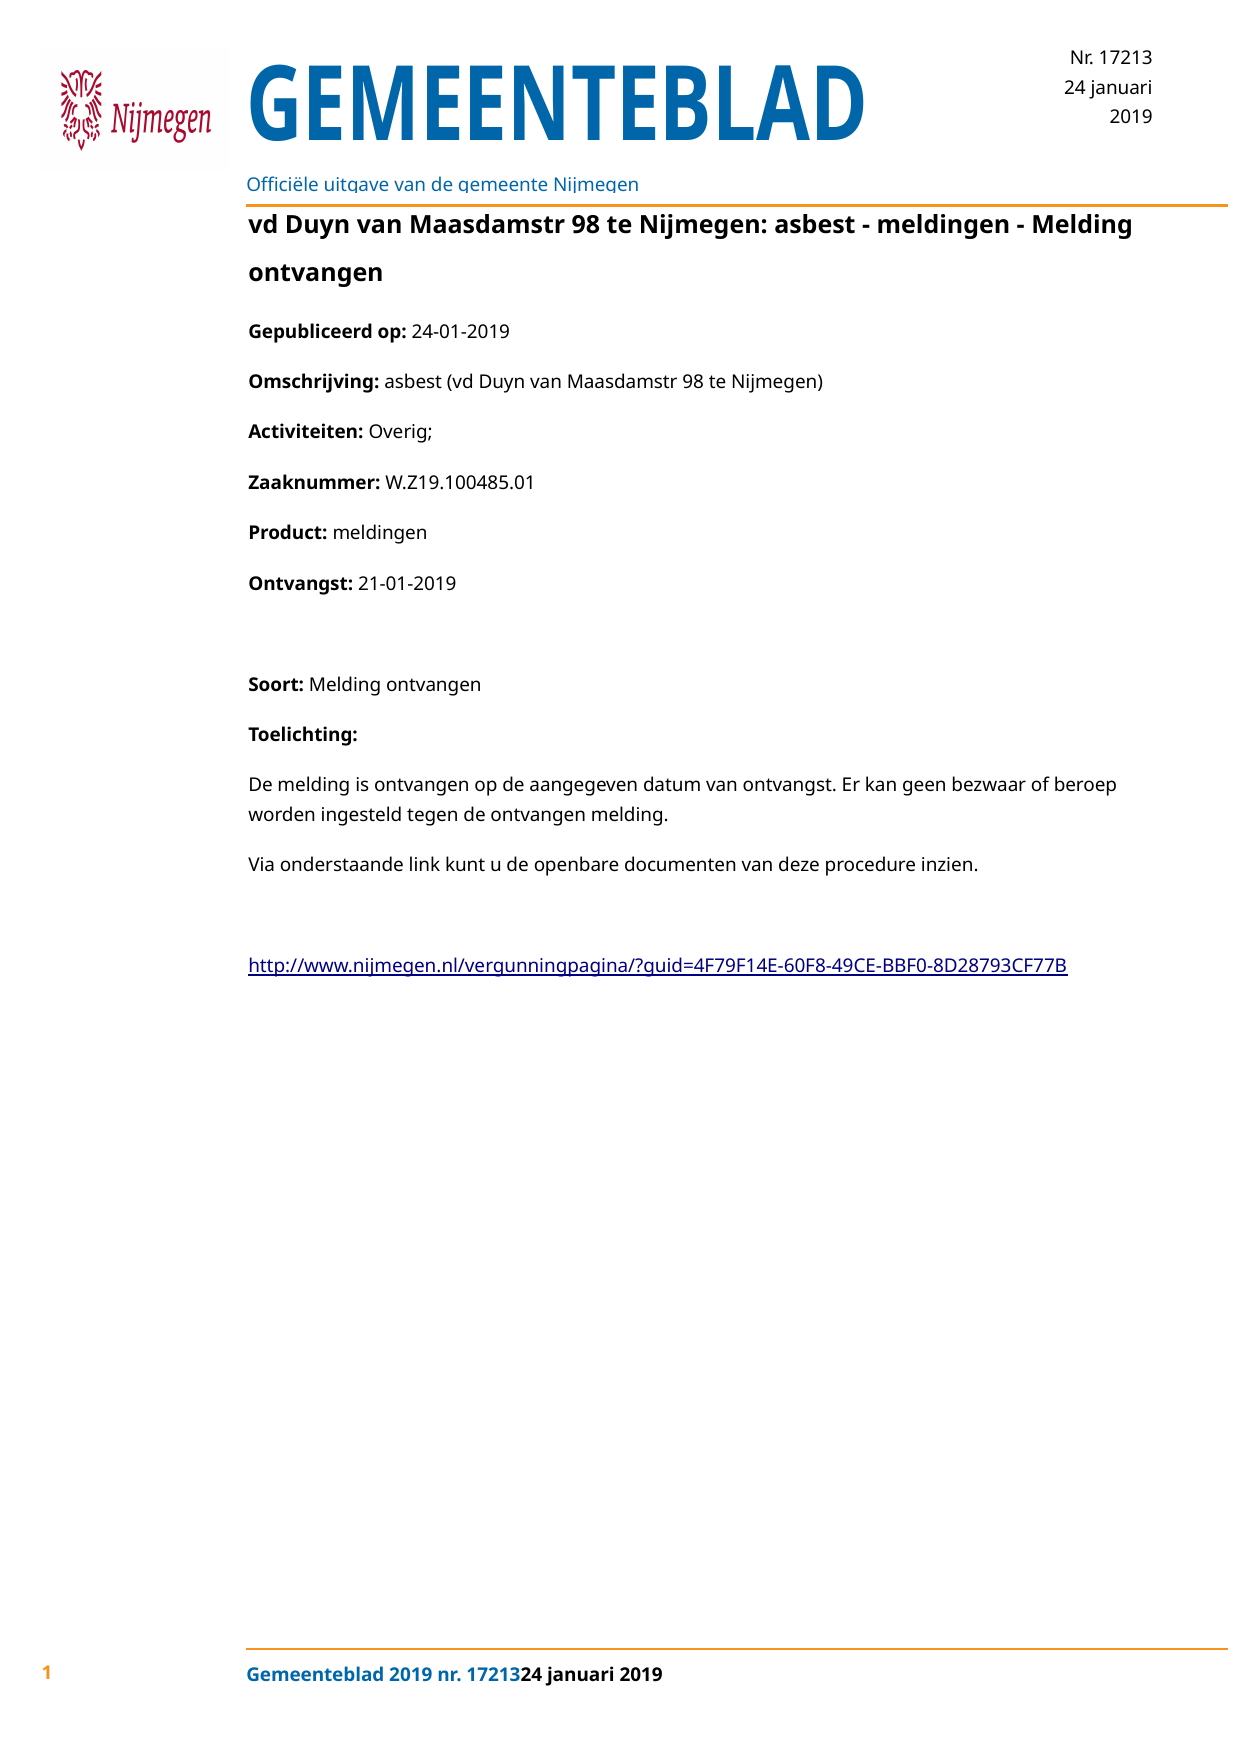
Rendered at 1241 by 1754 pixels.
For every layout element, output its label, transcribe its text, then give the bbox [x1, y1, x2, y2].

text Soort: Melding ontvangen [248, 671, 1152, 697]
text http://www.nijmegen.nl/vergunningpagina/?guid=4F79F14E-60F8-49CE-BBF0-8D28793CF77B [248, 952, 1152, 978]
text Via onderstaande link kunt u de openbare documenten van deze procedure inzien. [248, 852, 1152, 877]
text Product: meldingen [248, 519, 1152, 545]
picture [41, 47, 231, 172]
text Ontvangst: 21-01-2019 [248, 570, 1152, 596]
text Activiteiten: Overig; [248, 419, 1152, 444]
text vd Duyn van Maasdamstr 98 te Nijmegen: asbest - meldingen - Melding ontvangen [248, 207, 1152, 288]
text Omschrijving: asbest (vd Duyn van Maasdamstr 98 te Nijmegen) [248, 368, 1152, 394]
text Toelichting: [248, 721, 1152, 747]
text De melding is ontvangen op de aangegeven datum van ontvangst. Er kan geen bezwaar of beroep worden ingesteld tegen de ontvangen melding. [248, 772, 1152, 827]
text Zaaknummer: W.Z19.100485.01 [248, 469, 1152, 495]
text Gepubliceerd op: 24-01-2019 [248, 318, 1152, 344]
